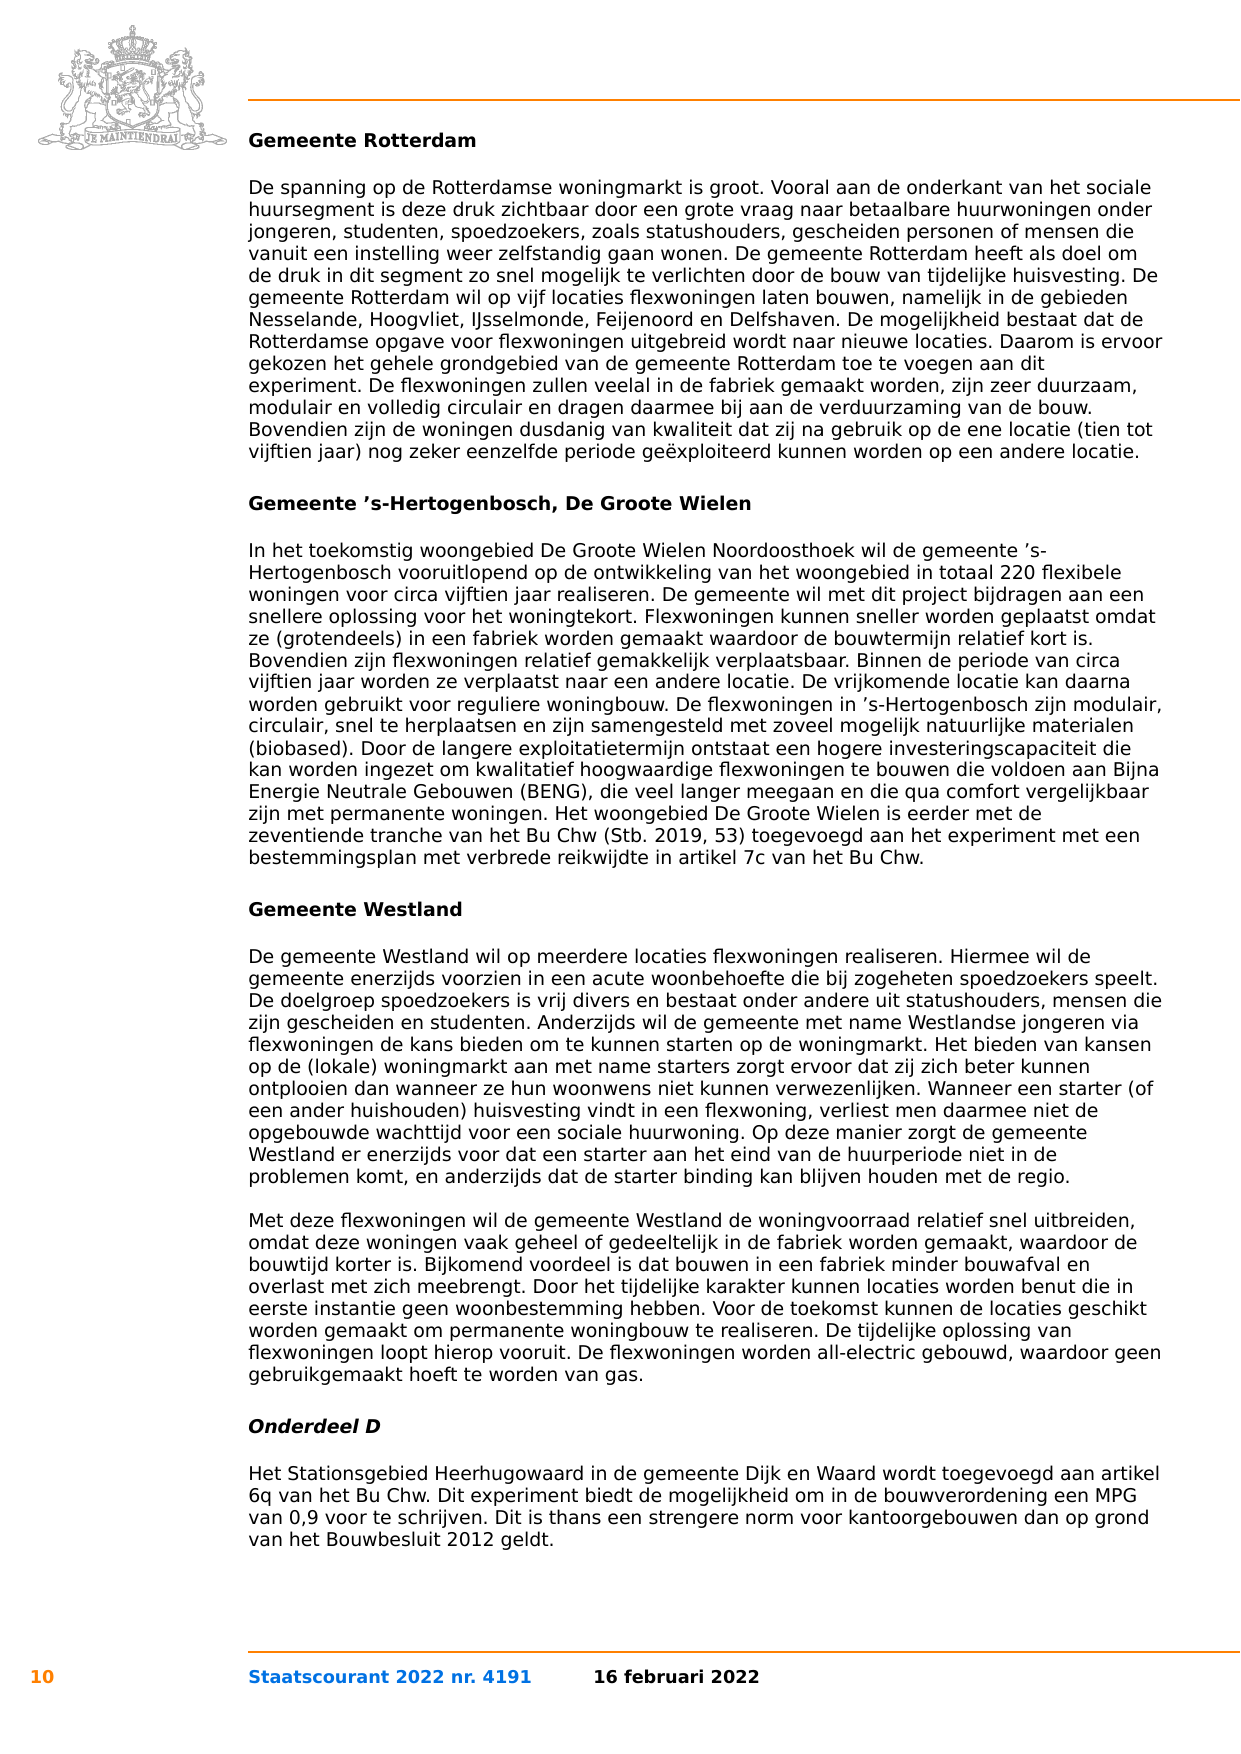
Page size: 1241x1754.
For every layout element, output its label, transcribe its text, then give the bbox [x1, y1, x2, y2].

subtitle Gemeente Westland [248, 899, 1163, 921]
text De gemeente Westland wil op meerdere locaties flexwoningen realiseren. Hiermee wil de gemeente enerzijds voorzien in een acute woonbehoefte die bij zogeheten spoedzoekers speelt. De doelgroep spoedzoekers is vrij divers en bestaat onder andere uit statushouders, mensen die zijn gescheiden en studenten. Anderzijds wil de gemeente met name Westlandse jongeren via flexwoningen de kans bieden om te kunnen starten op de woningmarkt. Het bieden van kansen op de (lokale) woningmarkt aan met name starters zorgt ervoor dat zij zich beter kunnen ontplooien dan wanneer ze hun woonwens niet kunnen verwezenlijken. Wanneer een starter (of een ander huishouden) huisvesting vindt in een flexwoning, verliest men daarmee niet de opgebouwde wachttijd voor een sociale huurwoning. Op deze manier zorgt de gemeente Westland er enerzijds voor dat een starter aan het eind van de huurperiode niet in de problemen komt, en anderzijds dat de starter binding kan blijven houden met de regio. [248, 946, 1163, 1188]
text De spanning op de Rotterdamse woningmarkt is groot. Vooral aan de onderkant van het sociale huursegment is deze druk zichtbaar door een grote vraag naar betaalbare huurwoningen onder jongeren, studenten, spoedzoekers, zoals statushouders, gescheiden personen of mensen die vanuit een instelling weer zelfstandig gaan wonen. De gemeente Rotterdam heeft als doel om de druk in dit segment zo snel mogelijk te verlichten door de bouw van tijdelijke huisvesting. De gemeente Rotterdam wil op vijf locaties flexwoningen laten bouwen, namelijk in de gebieden Nesselande, Hoogvliet, IJsselmonde, Feijenoord en Delfshaven. De mogelijkheid bestaat dat de Rotterdamse opgave voor flexwoningen uitgebreid wordt naar nieuwe locaties. Daarom is ervoor gekozen het gehele grondgebied van de gemeente Rotterdam toe te voegen aan dit experiment. De flexwoningen zullen veelal in de fabriek gemaakt worden, zijn zeer duurzaam, modulair en volledig circulair en dragen daarmee bij aan de verduurzaming van de bouw. Bovendien zijn de woningen dusdanig van kwaliteit dat zij na gebruik op de ene locatie (tien tot vijftien jaar) nog zeker eenzelfde periode geëxploiteerd kunnen worden op een andere locatie. [248, 177, 1163, 463]
subtitle Gemeente Rotterdam [248, 130, 1163, 152]
text Met deze flexwoningen wil de gemeente Westland de woningvoorraad relatief snel uitbreiden, omdat deze woningen vaak geheel of gedeeltelijk in de fabriek worden gemaakt, waardoor de bouwtijd korter is. Bijkomend voordeel is dat bouwen in een fabriek minder bouwafval en overlast met zich meebrengt. Door het tijdelijke karakter kunnen locaties worden benut die in eerste instantie geen woonbestemming hebben. Voor de toekomst kunnen de locaties geschikt worden gemaakt om permanente woningbouw te realiseren. De tijdelijke oplossing van flexwoningen loopt hierop vooruit. De flexwoningen worden all-electric gebouwd, waardoor geen gebruikgemaakt hoeft te worden van gas. [248, 1210, 1163, 1386]
text In het toekomstig woongebied De Groote Wielen Noordoosthoek wil de gemeente ’s-Hertogenbosch vooruitlopend op de ontwikkeling van het woongebied in totaal 220 flexibele woningen voor circa vijftien jaar realiseren. De gemeente wil met dit project bijdragen aan een snellere oplossing voor het woningtekort. Flexwoningen kunnen sneller worden geplaatst omdat ze (grotendeels) in een fabriek worden gemaakt waardoor de bouwtermijn relatief kort is. Bovendien zijn flexwoningen relatief gemakkelijk verplaatsbaar. Binnen de periode van circa vijftien jaar worden ze verplaatst naar een andere locatie. De vrijkomende locatie kan daarna worden gebruikt voor reguliere woningbouw. De flexwoningen in ’s-Hertogenbosch zijn modulair, circulair, snel te herplaatsen en zijn samengesteld met zoveel mogelijk natuurlijke materialen (biobased). Door de langere exploitatietermijn ontstaat een hogere investeringscapaciteit die kan worden ingezet om kwalitatief hoogwaardige flexwoningen te bouwen die voldoen aan Bijna Energie Neutrale Gebouwen (BENG), die veel langer meegaan en die qua comfort vergelijkbaar zijn met permanente woningen. Het woongebied De Groote Wielen is eerder met de zeventiende tranche van het Bu Chw (Stb. 2019, 53) toegevoegd aan het experiment met een bestemmingsplan met verbrede reikwijdte in artikel 7c van het Bu Chw. [248, 539, 1163, 869]
text Het Stationsgebied Heerhugowaard in de gemeente Dijk en Waard wordt toegevoegd aan artikel 6q van het Bu Chw. Dit experiment biedt de mogelijkheid om in de bouwverordening een MPG van 0,9 voor te schrijven. Dit is thans een strengere norm voor kantoorgebouwen dan op grond van het Bouwbesluit 2012 geldt. [248, 1463, 1163, 1551]
subtitle Gemeente ’s-Hertogenbosch, De Groote Wielen [248, 493, 1163, 514]
subtitle Onderdeel D [248, 1416, 1163, 1438]
picture [38, 25, 227, 150]
